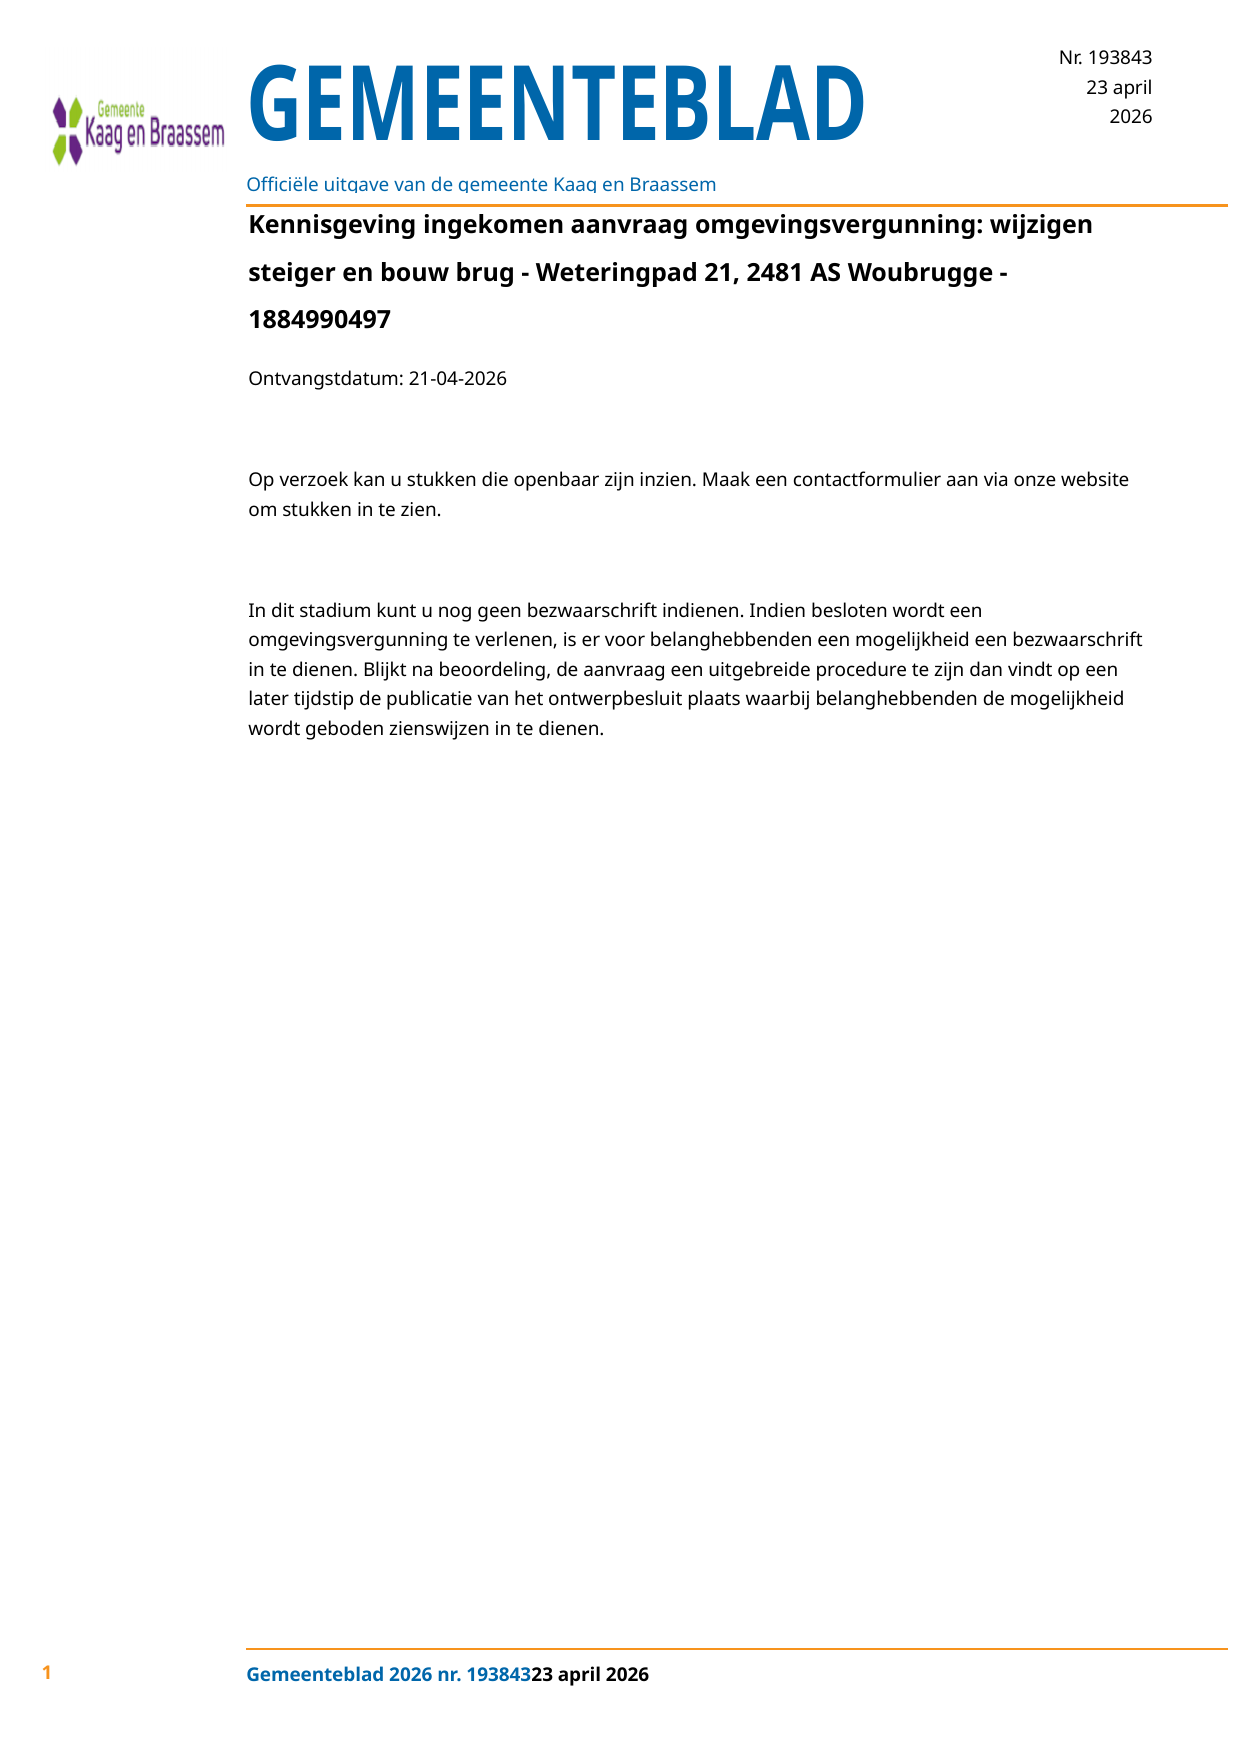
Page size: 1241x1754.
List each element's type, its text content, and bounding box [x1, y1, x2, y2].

text In dit stadium kunt u nog geen bezwaarschrift indienen. Indien besloten wordt een omgevingsvergunning te verlenen, is er voor belanghebbenden een mogelijkheid een bezwaarschrift in te dienen. Blijkt na beoordeling, de aanvraag een uitgebreide procedure te zijn dan vindt op een later tijdstip de publicatie van het ontwerpbesluit plaats waarbij belanghebbenden de mogelijkheid wordt geboden zienswijzen in te dienen. [248, 597, 1152, 741]
text Ontvangstdatum: 21-04-2026 [248, 366, 1152, 391]
picture [41, 47, 231, 172]
text Kennisgeving ingekomen aanvraag omgevingsvergunning: wijzigen steiger en bouw brug - Weteringpad 21, 2481 AS Woubrugge - 1884990497 [248, 207, 1152, 336]
text Op verzoek kan u stukken die openbaar zijn inzien. Maak een contactformulier aan via onze website om stukken in te zien. [248, 466, 1152, 522]
